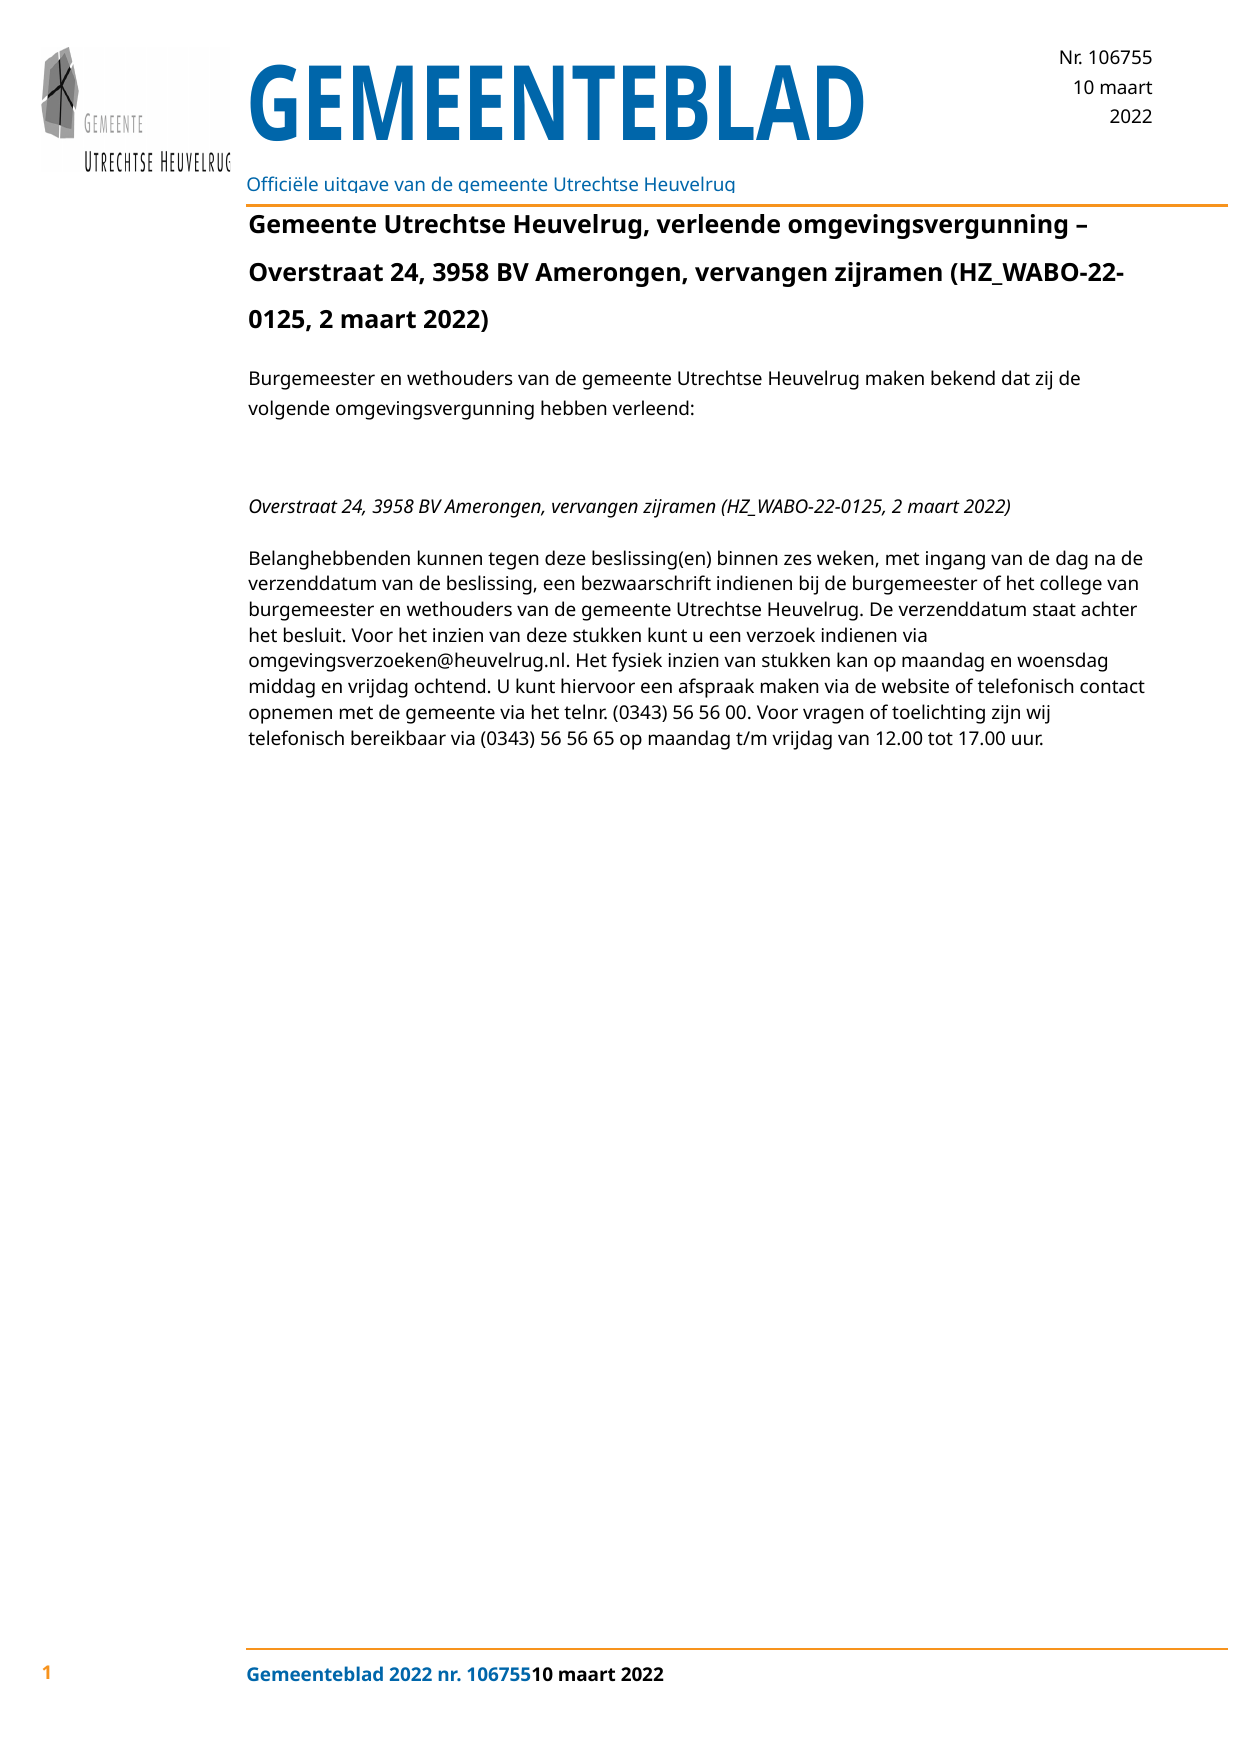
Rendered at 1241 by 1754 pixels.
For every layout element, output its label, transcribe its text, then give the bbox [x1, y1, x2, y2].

text Gemeente Utrechtse Heuvelrug, verleende omgevingsvergunning – Overstraat 24, 3958 BV Amerongen, vervangen zijramen (HZ_WABO-22-0125, 2 maart 2022) [248, 207, 1152, 336]
text Overstraat 24, 3958 BV Amerongen, vervangen zijramen (HZ_WABO-22-0125, 2 maart 2022) [248, 493, 1152, 519]
picture [41, 47, 231, 172]
text Burgemeester en wethouders van de gemeente Utrechtse Heuvelrug maken bekend dat zij de volgende omgevingsvergunning hebben verleend: [248, 366, 1152, 421]
text Belanghebbenden kunnen tegen deze beslissing(en) binnen zes weken, met ingang van de dag na de verzenddatum van de beslissing, een bezwaarschrift indienen bij de burgemeester of het college van burgemeester en wethouders van de gemeente Utrechtse Heuvelrug. De verzenddatum staat achter het besluit. Voor het inzien van deze stukken kunt u een verzoek indienen via omgevingsverzoeken@heuvelrug.nl. Het fysiek inzien van stukken kan op maandag en woensdag middag en vrijdag ochtend. U kunt hiervoor een afspraak maken via de website of telefonisch contact opnemen met de gemeente via het telnr. (0343) 56 56 00. Voor vragen of toelichting zijn wij telefonisch bereikbaar via (0343) 56 56 65 op maandag t/m vrijdag van 12.00 tot 17.00 uur. [248, 545, 1152, 751]
